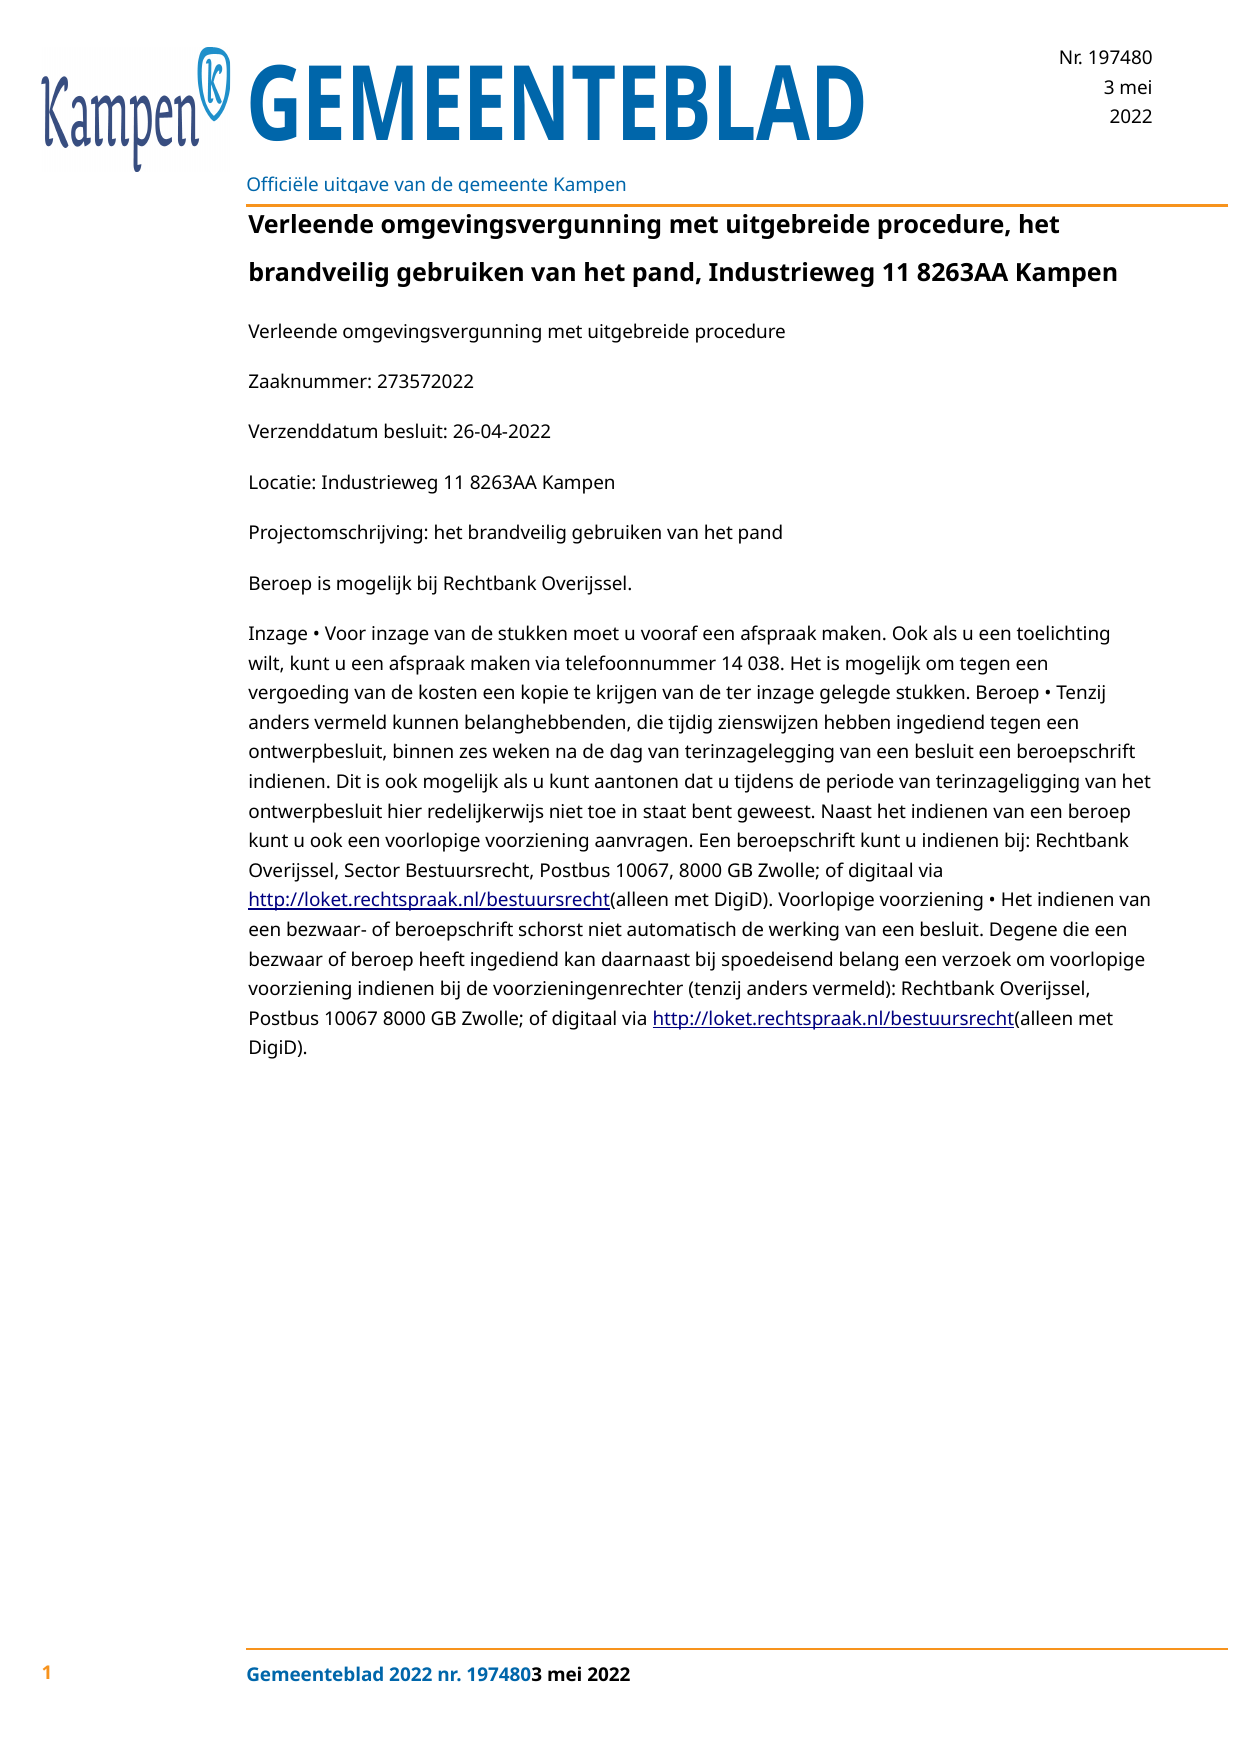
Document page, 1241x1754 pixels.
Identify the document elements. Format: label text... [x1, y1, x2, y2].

text Verzenddatum besluit: 26-04-2022 [248, 419, 1152, 444]
text Verleende omgevingsvergunning met uitgebreide procedure [248, 318, 1152, 344]
text Inzage • Voor inzage van de stukken moet u vooraf een afspraak maken. Ook als u een toelichting wilt, kunt u een afspraak maken via telefoonnummer 14 038. Het is mogelijk om tegen een vergoeding van de kosten een kopie te krijgen van de ter inzage gelegde stukken. Beroep • Tenzij anders vermeld kunnen belanghebbenden, die tijdig zienswijzen hebben ingediend tegen een ontwerpbesluit, binnen zes weken na de dag van terinzagelegging van een besluit een beroepschrift indienen. Dit is ook mogelijk als u kunt aantonen dat u tijdens de periode van terinzageligging van het ontwerpbesluit hier redelijkerwijs niet toe in staat bent geweest. Naast het indienen van een beroep kunt u ook een voorlopige voorziening aanvragen. Een beroepschrift kunt u indienen bij: Rechtbank Overijssel, Sector Bestuursrecht, Postbus 10067, 8000 GB Zwolle; of digitaal via http://loket.rechtspraak.nl/bestuursrecht(alleen met DigiD). Voorlopige voorziening • Het indienen van een bezwaar- of beroepschrift schorst niet automatisch de werking van een besluit. Degene die een bezwaar of beroep heeft ingediend kan daarnaast bij spoedeisend belang een verzoek om voorlopige voorziening indienen bij de voorzieningenrechter (tenzij anders vermeld): Rechtbank Overijssel, Postbus 10067 8000 GB Zwolle; of digitaal via http://loket.rechtspraak.nl/bestuursrecht(alleen met DigiD). [248, 620, 1152, 1060]
text Zaaknummer: 273572022 [248, 368, 1152, 394]
text Projectomschrijving: het brandveilig gebruiken van het pand [248, 519, 1152, 545]
text Beroep is mogelijk bij Rechtbank Overijssel. [248, 570, 1152, 596]
text Locatie: Industrieweg 11 8263AA Kampen [248, 469, 1152, 495]
text Verleende omgevingsvergunning met uitgebreide procedure, het brandveilig gebruiken van het pand, Industrieweg 11 8263AA Kampen [248, 207, 1152, 288]
picture [41, 47, 231, 172]
